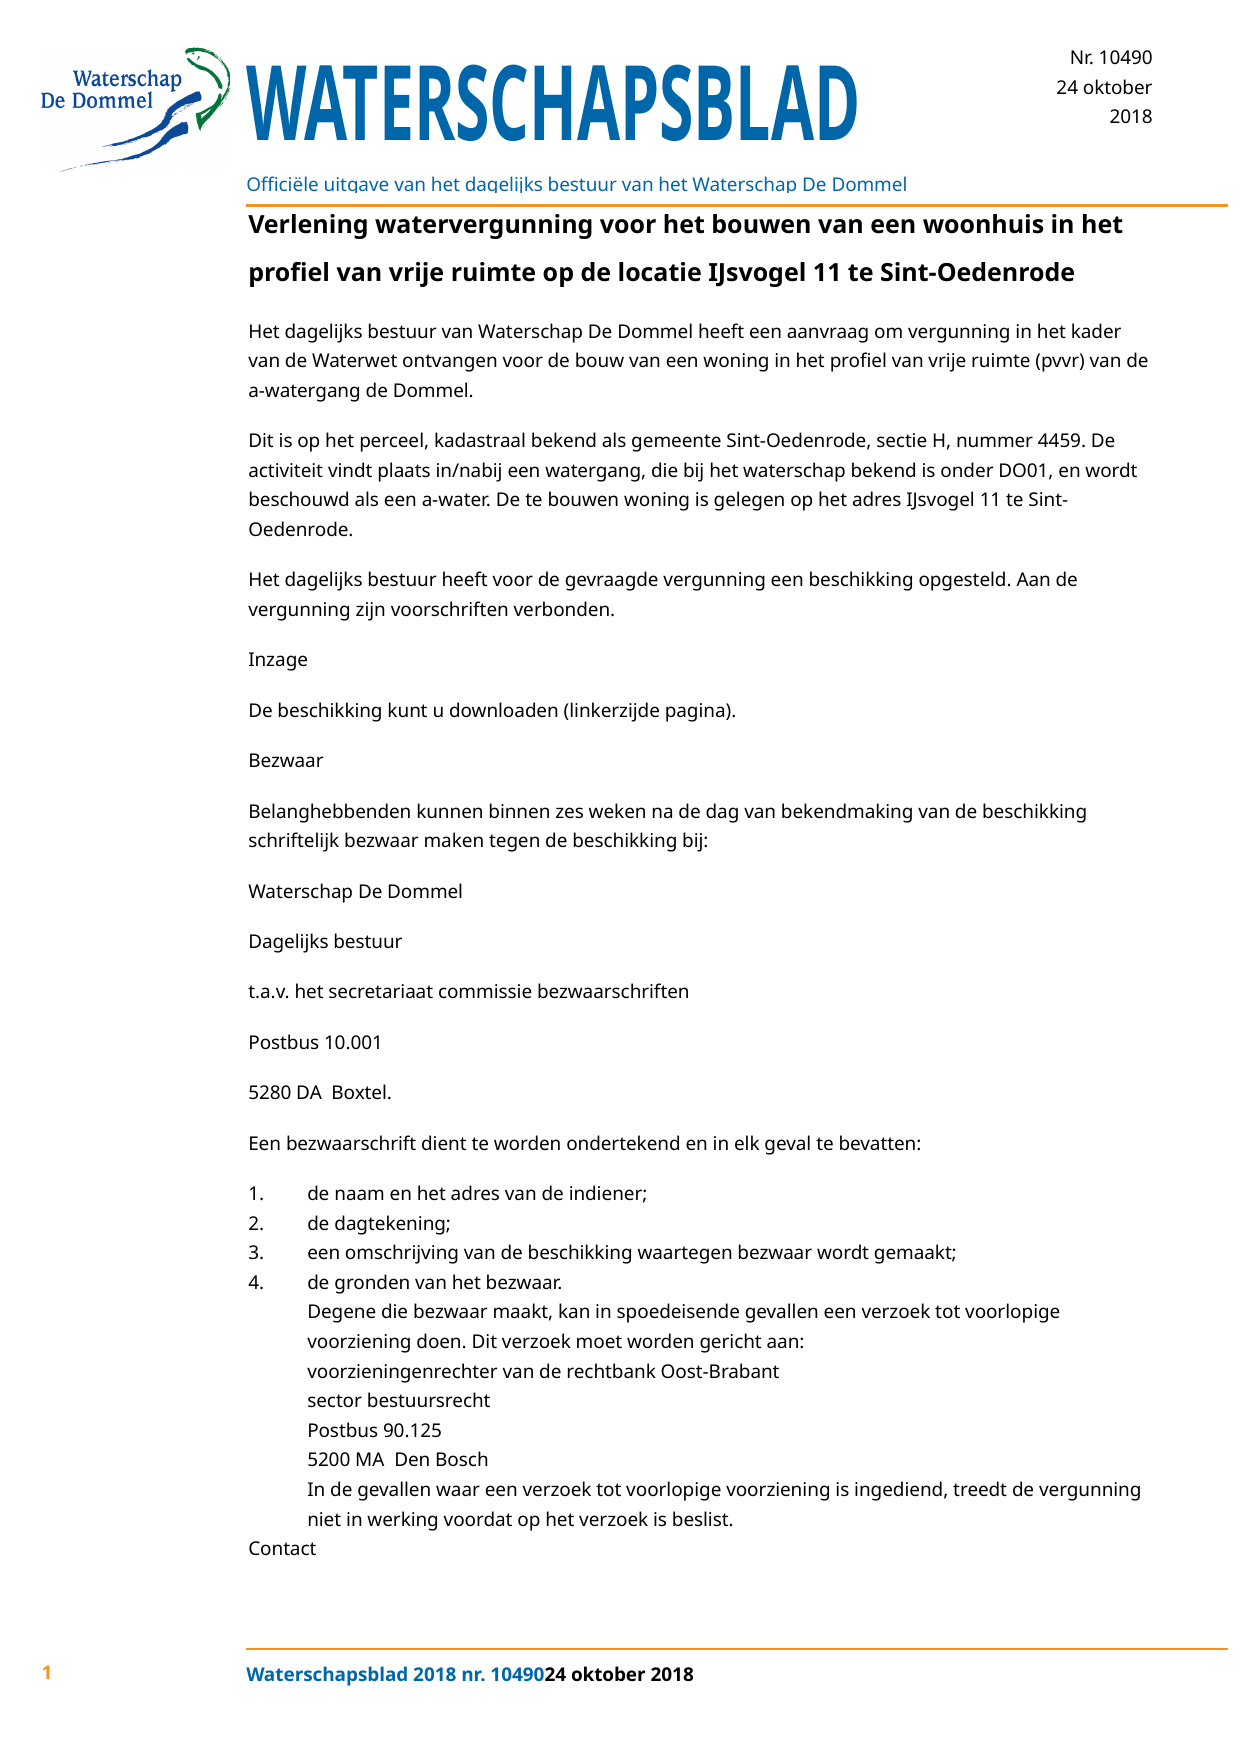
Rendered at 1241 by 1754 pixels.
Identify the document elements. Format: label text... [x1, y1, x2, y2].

text 5280 DA Boxtel. [248, 1079, 1152, 1105]
text Contact [248, 1535, 1152, 1561]
list de gronden van het bezwaar. [248, 1269, 1152, 1295]
text De beschikking kunt u downloaden (linkerzijde pagina). [248, 697, 1152, 723]
picture [41, 47, 231, 172]
text Het dagelijks bestuur van Waterschap De Dommel heeft een aanvraag om vergunning in het kader van de Waterwet ontvangen voor de bouw van een woning in het profiel van vrije ruimte (pvvr) van de a-watergang de Dommel. [248, 318, 1152, 403]
list voorzieningenrechter van de rechtbank Oost-Brabant [248, 1358, 1152, 1384]
list In de gevallen waar een verzoek tot voorlopige voorziening is ingediend, treedt de vergunning niet in werking voordat op het verzoek is beslist. [248, 1476, 1152, 1532]
text t.a.v. het secretariaat commissie bezwaarschriften [248, 979, 1152, 1004]
text Bezwaar [248, 747, 1152, 773]
list de naam en het adres van de indiener; [248, 1180, 1152, 1206]
list 5200 MA Den Bosch [248, 1447, 1152, 1472]
list Degene die bezwaar maakt, kan in spoedeisende gevallen een verzoek tot voorlopige voorziening doen. Dit verzoek moet worden gericht aan: [248, 1299, 1152, 1354]
list sector bestuursrecht [248, 1387, 1152, 1413]
text Postbus 10.001 [248, 1029, 1152, 1055]
text Dagelijks bestuur [248, 928, 1152, 954]
list Postbus 90.125 [248, 1417, 1152, 1443]
text Het dagelijks bestuur heeft voor de gevraagde vergunning een beschikking opgesteld. Aan de vergunning zijn voorschriften verbonden. [248, 567, 1152, 622]
text Waterschap De Dommel [248, 878, 1152, 904]
list de dagtekening; [248, 1210, 1152, 1236]
text Verlening watervergunning voor het bouwen van een woonhuis in het profiel van vrije ruimte op de locatie IJsvogel 11 te Sint-Oedenrode [248, 207, 1152, 288]
text Een bezwaarschrift dient te worden ondertekend en in elk geval te bevatten: [248, 1130, 1152, 1156]
text Dit is op het perceel, kadastraal bekend als gemeente Sint-Oedenrode, sectie H, nummer 4459. De activiteit vindt plaats in/nabij een watergang, die bij het waterschap bekend is onder DO01, en wordt beschouwd als een a-water. De te bouwen woning is gelegen op het adres IJsvogel 11 te Sint-Oedenrode. [248, 427, 1152, 542]
list een omschrijving van de beschikking waartegen bezwaar wordt gemaakt; [248, 1239, 1152, 1265]
text Inzage [248, 647, 1152, 672]
text Belanghebbenden kunnen binnen zes weken na de dag van bekendmaking van de beschikking schriftelijk bezwaar maken tegen de beschikking bij: [248, 798, 1152, 853]
